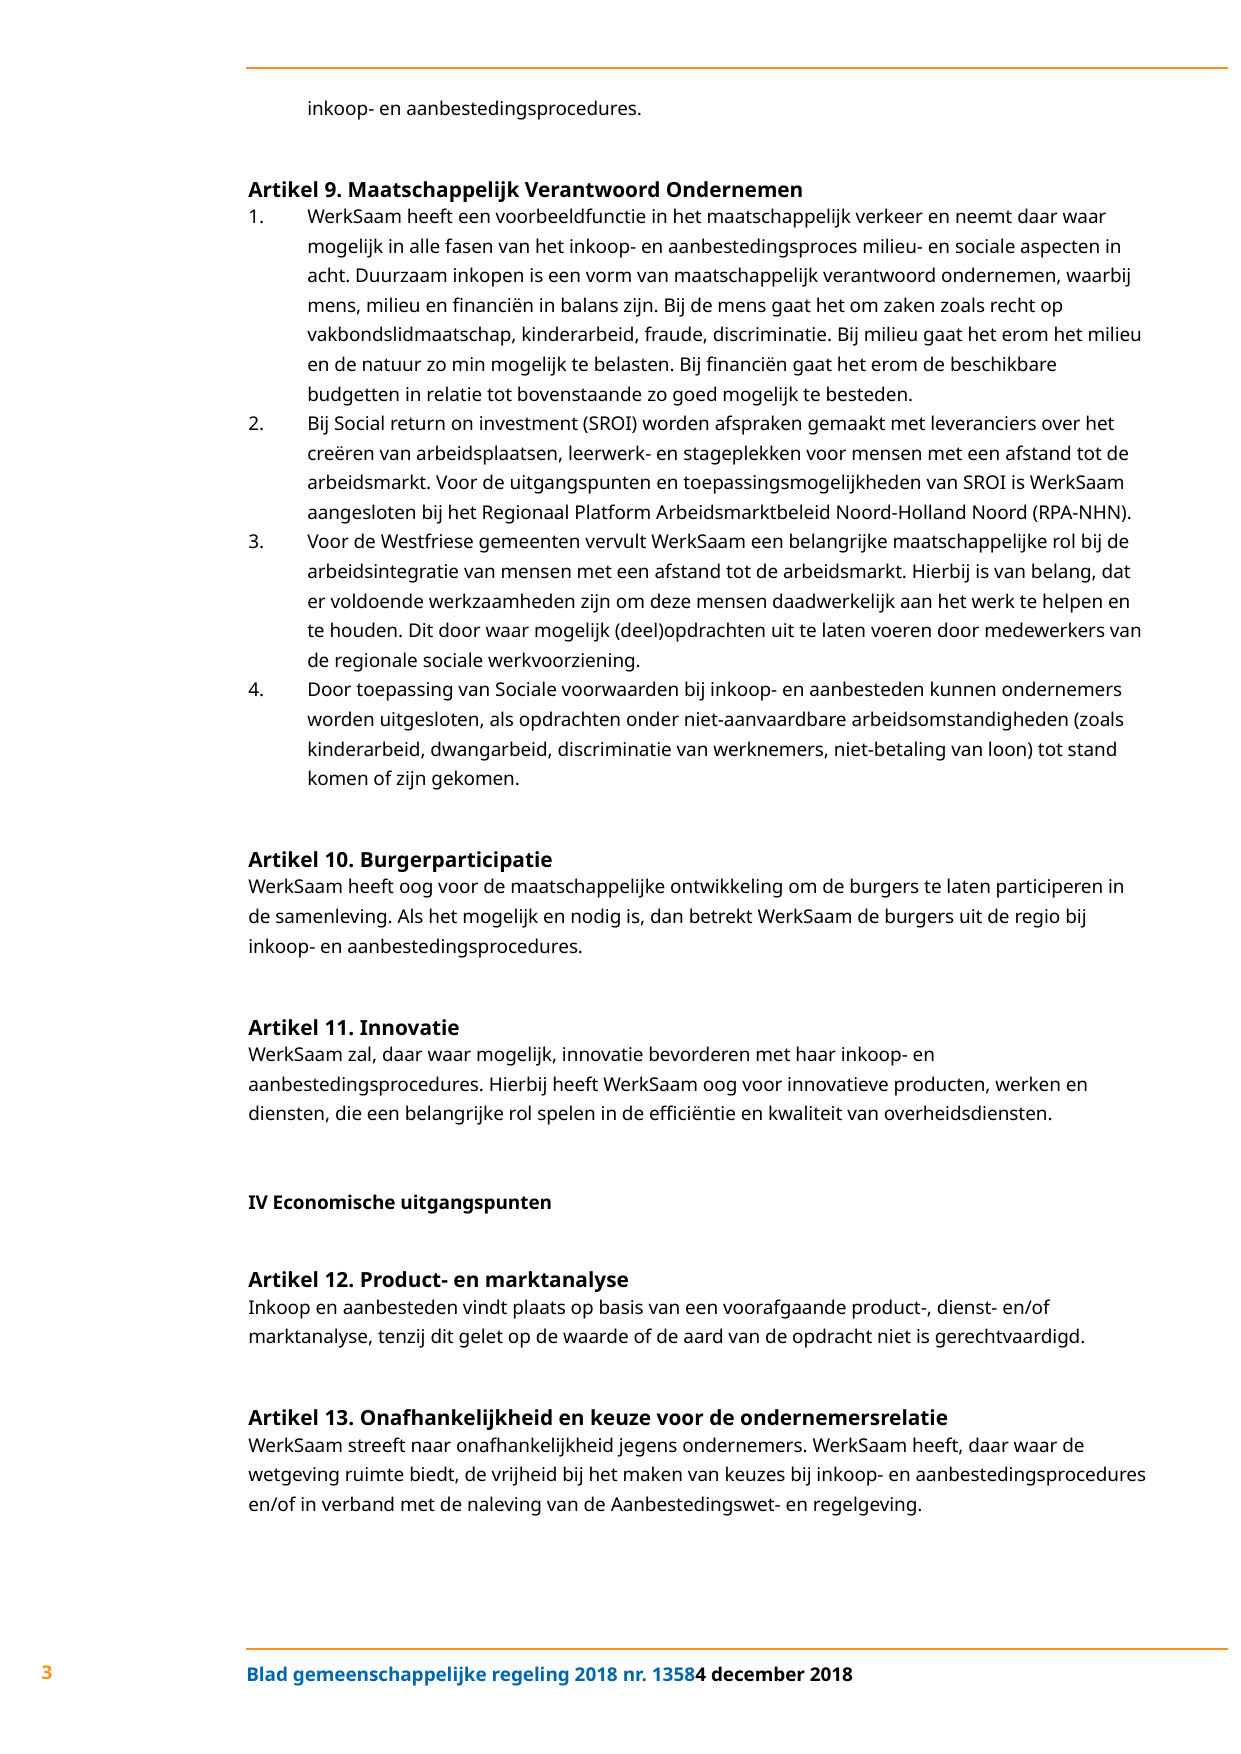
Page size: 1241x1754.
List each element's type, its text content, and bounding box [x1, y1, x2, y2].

text Artikel 13. Onafhankelijkheid en keuze voor de ondernemersrelatie [248, 1403, 1152, 1432]
text Artikel 12. Product- en marktanalyse [248, 1265, 1152, 1294]
list WerkSaam heeft een voorbeeldfunctie in het maatschappelijk verkeer en neemt daar waar mogelijk in alle fasen van het inkoop- en aanbestedingsproces milieu- en sociale aspecten in acht. Duurzaam inkopen is een vorm van maatschappelijk verantwoord ondernemen, waarbij mens, milieu en financiën in balans zijn. Bij de mens gaat het om zaken zoals recht op vakbondslidmaatschap, kinderarbeid, fraude, discriminatie. Bij milieu gaat het erom het milieu en de natuur zo min mogelijk te belasten. Bij financiën gaat het erom de beschikbare budgetten in relatie tot bovenstaande zo goed mogelijk te besteden. [248, 203, 1152, 406]
text WerkSaam heeft oog voor de maatschappelijke ontwikkeling om de burgers te laten participeren in de samenleving. Als het mogelijk en nodig is, dan betrekt WerkSaam de burgers uit de regio bij inkoop- en aanbestedingsprocedures. [248, 874, 1152, 959]
list inkoop- en aanbestedingsprocedures. [248, 95, 1152, 121]
text Inkoop en aanbesteden vindt plaats op basis van een voorafgaande product-, dienst- en/of marktanalyse, tenzij dit gelet op de waarde of de aard van de opdracht niet is gerechtvaardigd. [248, 1294, 1152, 1349]
text Artikel 11. Innovatie [248, 1013, 1152, 1041]
text Artikel 10. Burgerparticipatie [248, 845, 1152, 874]
text Artikel 9. Maatschappelijk Verantwoord Ondernemen [248, 175, 1152, 203]
list Voor de Westfriese gemeenten vervult WerkSaam een belangrijke maatschappelijke rol bij de arbeidsintegratie van mensen met een afstand tot de arbeidsmarkt. Hierbij is van belang, dat er voldoende werkzaamheden zijn om deze mensen daadwerkelijk aan het werk te helpen en te houden. Dit door waar mogelijk (deel)opdrachten uit te laten voeren door medewerkers van de regionale sociale werkvoorziening. [248, 529, 1152, 673]
text IV Economische uitgangspunten [248, 1189, 1152, 1215]
list Bij Social return on investment (SROI) worden afspraken gemaakt met leveranciers over het creëren van arbeidsplaatsen, leerwerk- en stageplekken voor mensen met een afstand tot de arbeidsmarkt. Voor de uitgangspunten en toepassingsmogelijkheden van SROI is WerkSaam aangesloten bij het Regionaal Platform Arbeidsmarktbeleid Noord-Holland Noord (RPA-NHN). [248, 410, 1152, 525]
text WerkSaam zal, daar waar mogelijk, innovatie bevorderen met haar inkoop- en aanbestedingsprocedures. Hierbij heeft WerkSaam oog voor innovatieve producten, werken en diensten, die een belangrijke rol spelen in de efficiëntie en kwaliteit van overheidsdiensten. [248, 1041, 1152, 1126]
list Door toepassing van Sociale voorwaarden bij inkoop- en aanbesteden kunnen ondernemers worden uitgesloten, als opdrachten onder niet-aanvaardbare arbeidsomstandigheden (zoals kinderarbeid, dwangarbeid, discriminatie van werknemers, niet-betaling van loon) tot stand komen of zijn gekomen. [248, 677, 1152, 791]
text WerkSaam streeft naar onafhankelijkheid jegens ondernemers. WerkSaam heeft, daar waar de wetgeving ruimte biedt, de vrijheid bij het maken van keuzes bij inkoop- en aanbestedingsprocedures en/of in verband met de naleving van de Aanbestedingswet- en regelgeving. [248, 1432, 1152, 1517]
picture [41, 47, 231, 172]
